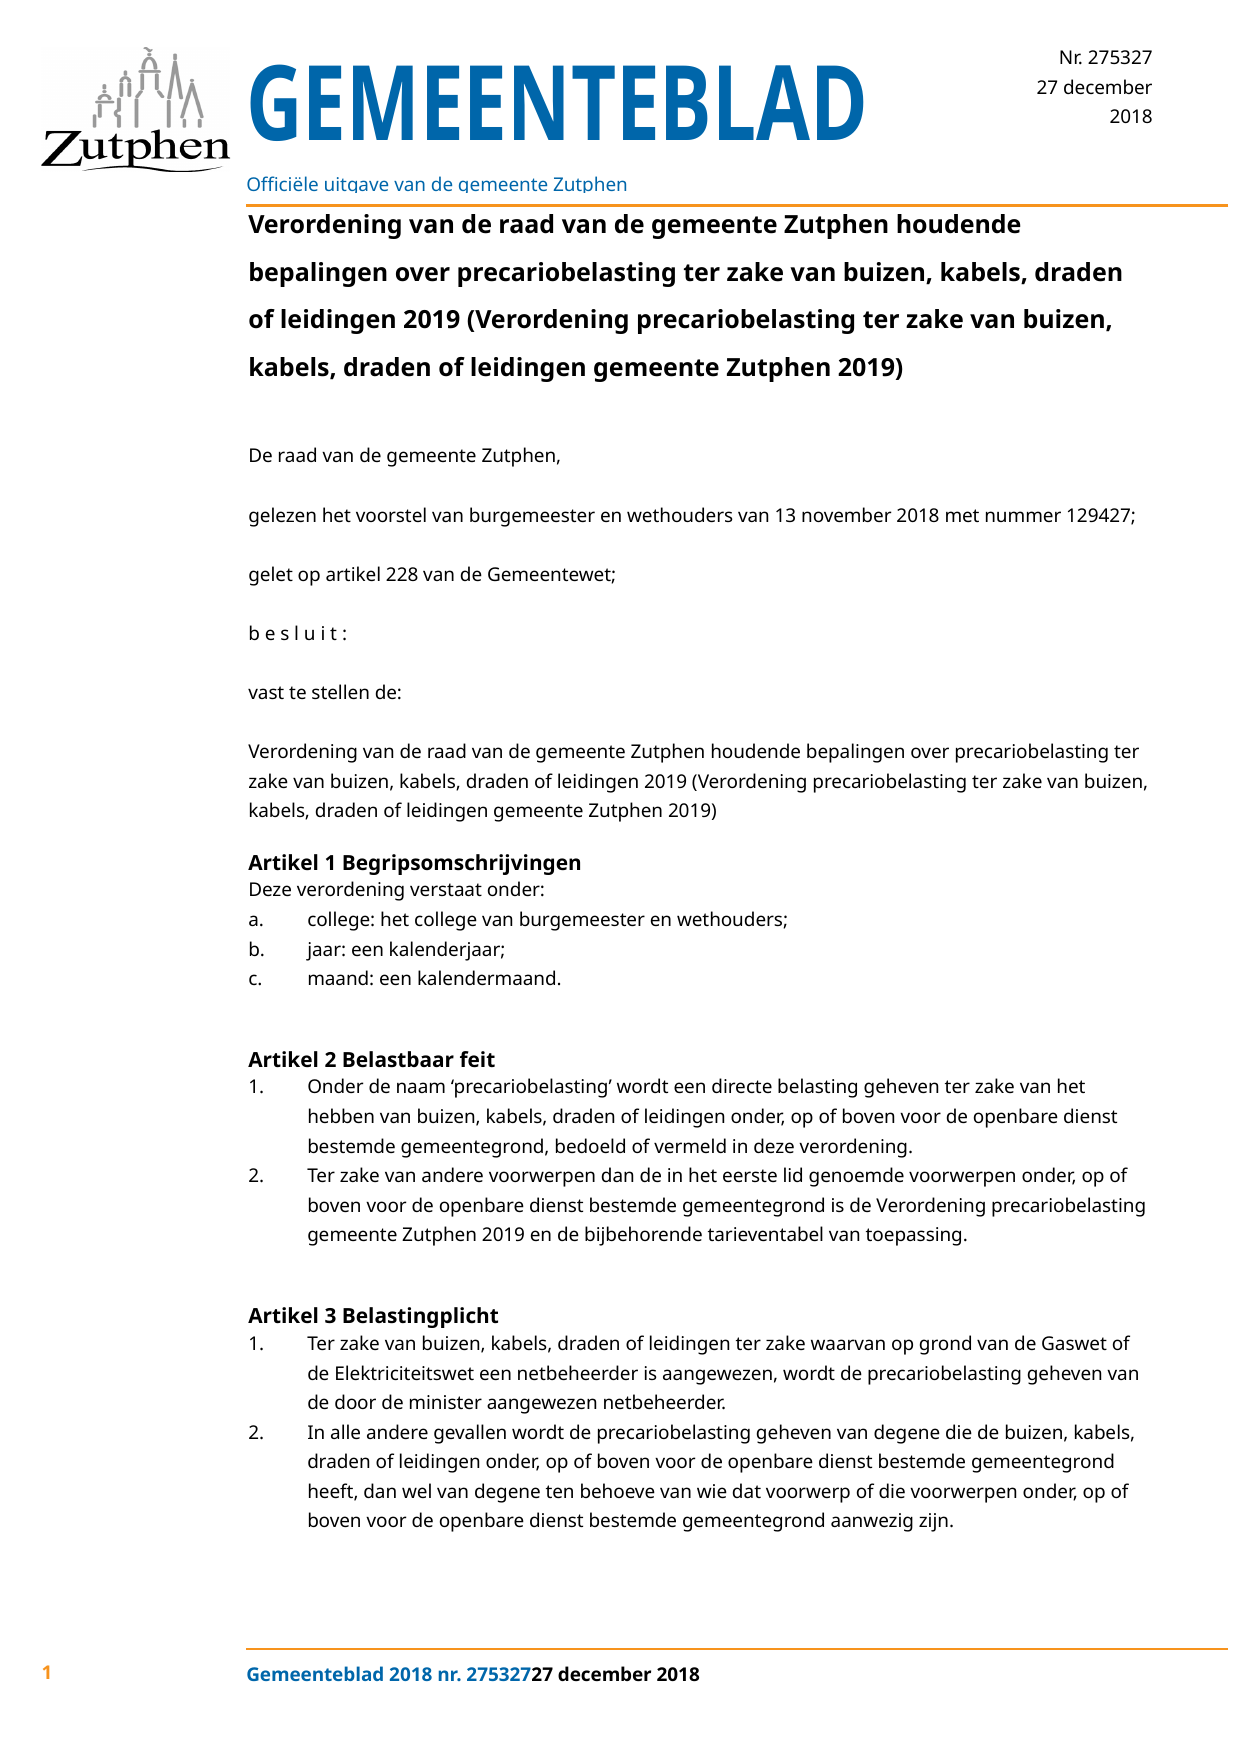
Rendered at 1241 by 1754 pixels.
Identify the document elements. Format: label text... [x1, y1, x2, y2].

list Ter zake van andere voorwerpen dan de in het eerste lid genoemde voorwerpen onder, op of boven voor de openbare dienst bestemde gemeentegrond is de Verordening precariobelasting gemeente Zutphen 2019 en de bijbehorende tarieventabel van toepassing. [248, 1162, 1152, 1247]
text Artikel 3 Belastingplicht [248, 1302, 1152, 1330]
list Onder de naam ‘precariobelasting’ wordt een directe belasting geheven ter zake van het hebben van buizen, kabels, draden of leidingen onder, op of boven voor de openbare dienst bestemde gemeentegrond, bedoeld of vermeld in deze verordening. [248, 1074, 1152, 1159]
text gelet op artikel 228 van de Gemeentewet; [248, 561, 1152, 587]
text b e s l u i t : [248, 620, 1152, 646]
text Verordening van de raad van de gemeente Zutphen houdende bepalingen over precariobelasting ter zake van buizen, kabels, draden of leidingen 2019 (Verordening precariobelasting ter zake van buizen, kabels, draden of leidingen gemeente Zutphen 2019) [248, 207, 1152, 384]
text gelezen het voorstel van burgemeester en wethouders van 13 november 2018 met nummer 129427; [248, 502, 1152, 528]
text Verordening van de raad van de gemeente Zutphen houdende bepalingen over precariobelasting ter zake van buizen, kabels, draden of leidingen 2019 (Verordening precariobelasting ter zake van buizen, kabels, draden of leidingen gemeente Zutphen 2019) [248, 738, 1152, 823]
text vast te stellen de: [248, 679, 1152, 705]
text Artikel 1 Begripsomschrijvingen [248, 848, 1152, 877]
list jaar: een kalenderjaar; [248, 936, 1152, 961]
list Ter zake van buizen, kabels, draden of leidingen ter zake waarvan op grond van de Gaswet of de Elektriciteitswet een netbeheerder is aangewezen, wordt de precariobelasting geheven van de door de minister aangewezen netbeheerder. [248, 1330, 1152, 1415]
text De raad van de gemeente Zutphen, [248, 443, 1152, 468]
list In alle andere gevallen wordt de precariobelasting geheven van degene die de buizen, kabels, draden of leidingen onder, op of boven voor de openbare dienst bestemde gemeentegrond heeft, dan wel van degene ten behoeve van wie dat voorwerp of die voorwerpen onder, op of boven voor de openbare dienst bestemde gemeentegrond aanwezig zijn. [248, 1419, 1152, 1533]
text Deze verordening verstaat onder: [248, 877, 1152, 902]
list college: het college van burgemeester en wethouders; [248, 906, 1152, 932]
text Artikel 2 Belastbaar feit [248, 1045, 1152, 1074]
picture [41, 47, 231, 172]
list maand: een kalendermaand. [248, 965, 1152, 991]
